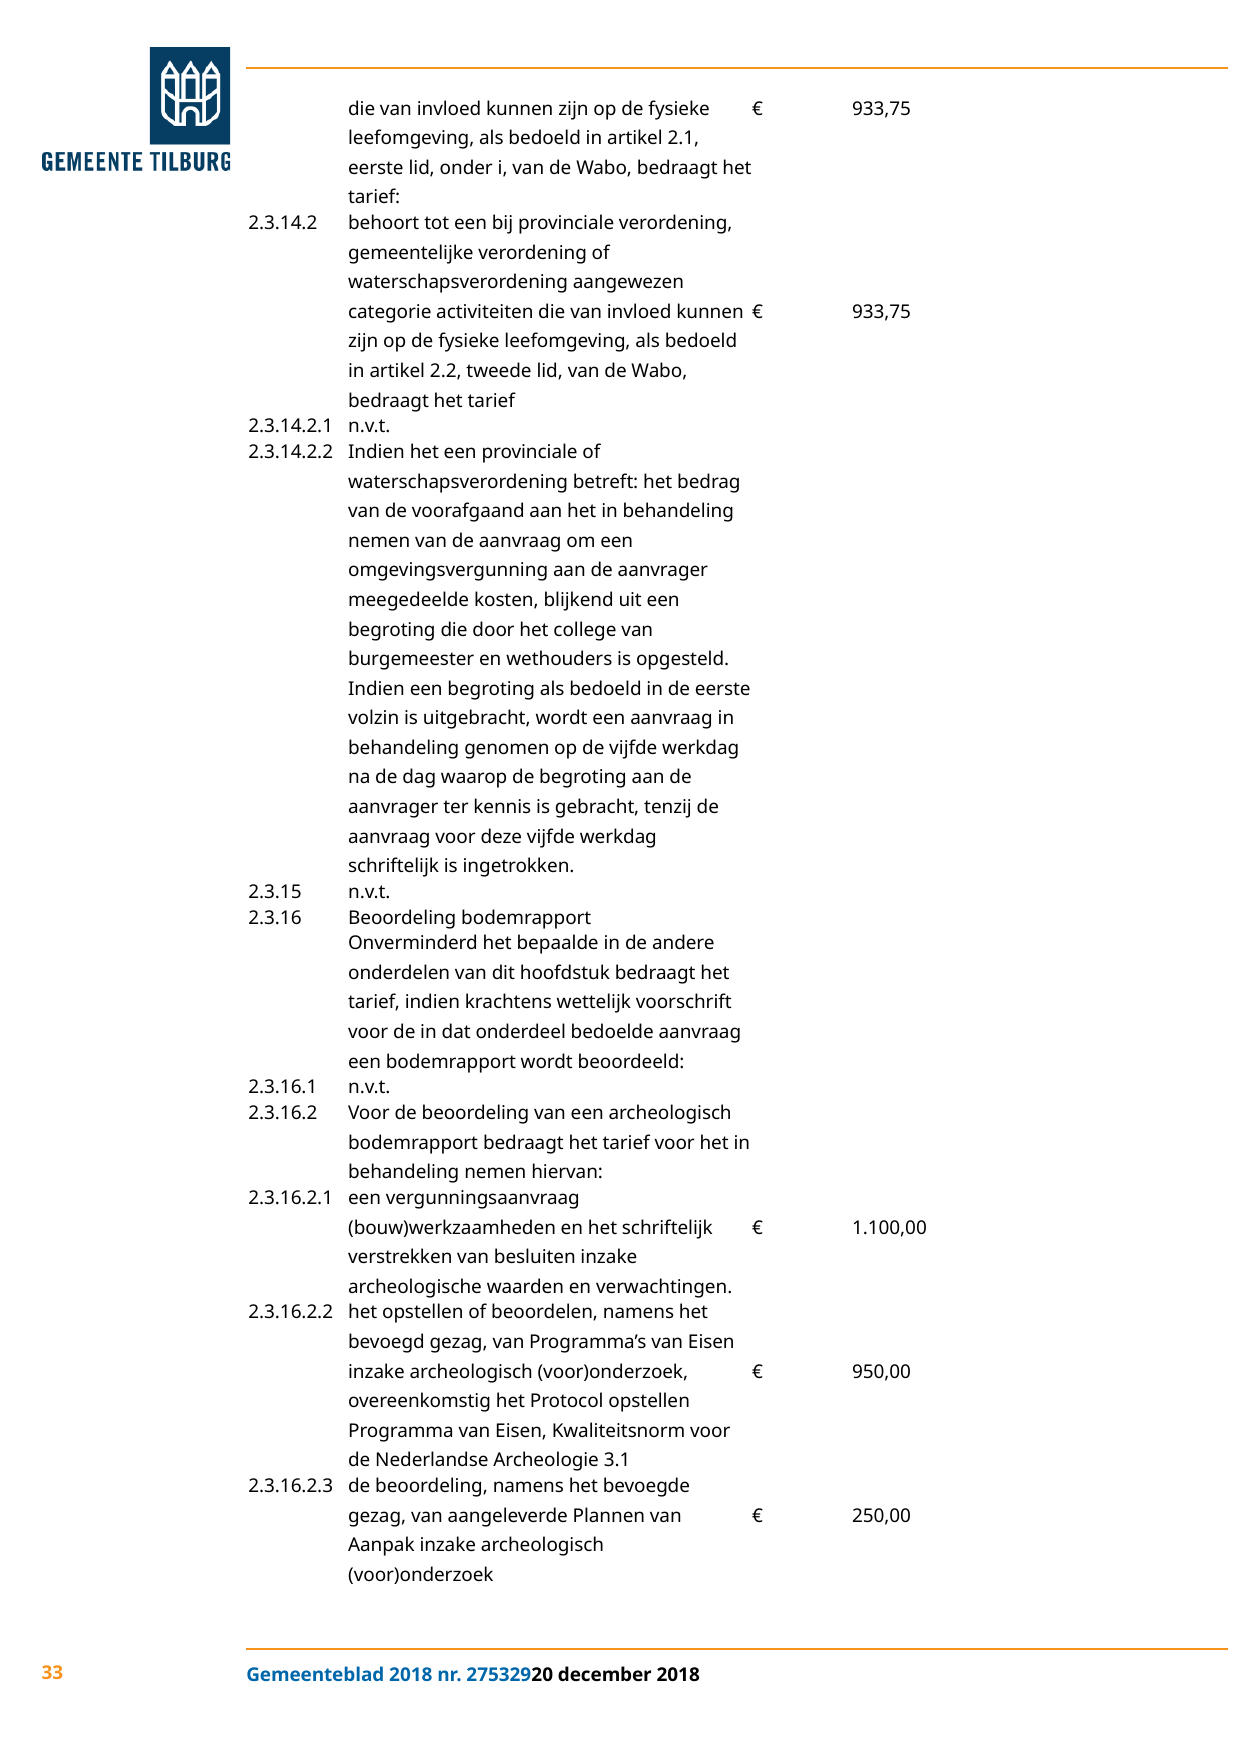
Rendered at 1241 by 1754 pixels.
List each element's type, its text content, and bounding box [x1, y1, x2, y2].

table_cell Indien het een provinciale of waterschapsverordening betreft: het bedrag van de voorafgaand aan het in behandeling nemen van de aanvraag om een omgevingsvergunning aan de aanvrager meegedeelde kosten, blijkend uit een begroting die door het college van burgemeester en wethouders is opgesteld. Indien een begroting als bedoeld in de eerste volzin is uitgebracht, wordt een aanvraag in behandeling genomen op de vijfde werkdag na de dag waarop de begroting aan de aanvrager ter kennis is gebracht, tenzij de aanvraag voor deze vijfde werkdag schriftelijk is ingetrokken. [348, 438, 752, 878]
table_cell [852, 438, 1152, 878]
picture [41, 47, 231, 172]
table_cell [852, 413, 1152, 438]
table_cell Onverminderd het bepaalde in de andere onderdelen van dit hoofdstuk bedraagt het tarief, indien krachtens wettelijk voorschrift voor de in dat onderdeel bedoelde aanvraag een bodemrapport wordt beoordeeld: [348, 930, 752, 1074]
table_cell [852, 878, 1152, 904]
table_cell 2.3.14.2.1 [248, 413, 348, 438]
table_cell € [752, 1299, 852, 1472]
table_cell € [752, 209, 852, 412]
table_cell [248, 930, 348, 1074]
table_cell € [752, 1473, 852, 1587]
table_cell 2.3.15 [248, 878, 348, 904]
table_cell 2.3.16.2 [248, 1099, 348, 1184]
table_cell de beoordeling, namens het bevoegde gezag, van aangeleverde Plannen van Aanpak inzake archeologisch (voor)onderzoek [348, 1473, 752, 1587]
table_cell 1.100,00 [852, 1184, 1152, 1299]
table_cell € [752, 1184, 852, 1299]
table_cell n.v.t. [348, 878, 752, 904]
table_cell 2.3.14.2 [248, 209, 348, 412]
table_cell 2.3.16.1 [248, 1074, 348, 1099]
table_cell [752, 878, 852, 904]
table_cell [852, 930, 1152, 1074]
table_cell 2.3.16.2.3 [248, 1473, 348, 1587]
table_cell 2.3.16.2.2 [248, 1299, 348, 1472]
table_cell [852, 904, 1152, 929]
table_cell 250,00 [852, 1473, 1152, 1587]
table_cell het opstellen of beoordelen, namens het bevoegd gezag, van Programma’s van Eisen inzake archeologisch (voor)onderzoek, overeenkomstig het Protocol opstellen Programma van Eisen, Kwaliteitsnorm voor de Nederlandse Archeologie 3.1 [348, 1299, 752, 1472]
table_cell 933,75 [852, 95, 1152, 209]
table_cell [852, 1099, 1152, 1184]
table_cell behoort tot een bij provinciale verordening, gemeentelijke verordening of waterschapsverordening aangewezen categorie activiteiten die van invloed kunnen zijn op de fysieke leefomgeving, als bedoeld in artikel 2.2, tweede lid, van de Wabo, bedraagt het tarief [348, 209, 752, 412]
table_cell een vergunningsaanvraag (bouw)werkzaamheden en het schriftelijk verstrekken van besluiten inzake archeologische waarden en verwachtingen. [348, 1184, 752, 1299]
table_cell [752, 1074, 852, 1099]
table_cell [752, 904, 852, 929]
table_cell n.v.t. [348, 413, 752, 438]
table_cell 933,75 [852, 209, 1152, 412]
table_cell [852, 1074, 1152, 1099]
table_cell [248, 95, 348, 209]
table_cell 2.3.16 [248, 904, 348, 929]
table_cell [752, 438, 852, 878]
table_cell die van invloed kunnen zijn op de fysieke leefomgeving, als bedoeld in artikel 2.1, eerste lid, onder i, van de Wabo, bedraagt het tarief: [348, 95, 752, 209]
table_cell 2.3.14.2.2 [248, 438, 348, 878]
table_cell n.v.t. [348, 1074, 752, 1099]
table_cell [752, 413, 852, 438]
table_cell 950,00 [852, 1299, 1152, 1472]
table_cell 2.3.16.2.1 [248, 1184, 348, 1299]
table_cell Voor de beoordeling van een archeologisch bodemrapport bedraagt het tarief voor het in behandeling nemen hiervan: [348, 1099, 752, 1184]
table_cell Beoordeling bodemrapport [348, 904, 752, 929]
table_cell [752, 1099, 852, 1184]
table_cell € [752, 95, 852, 209]
table_cell [752, 930, 852, 1074]
